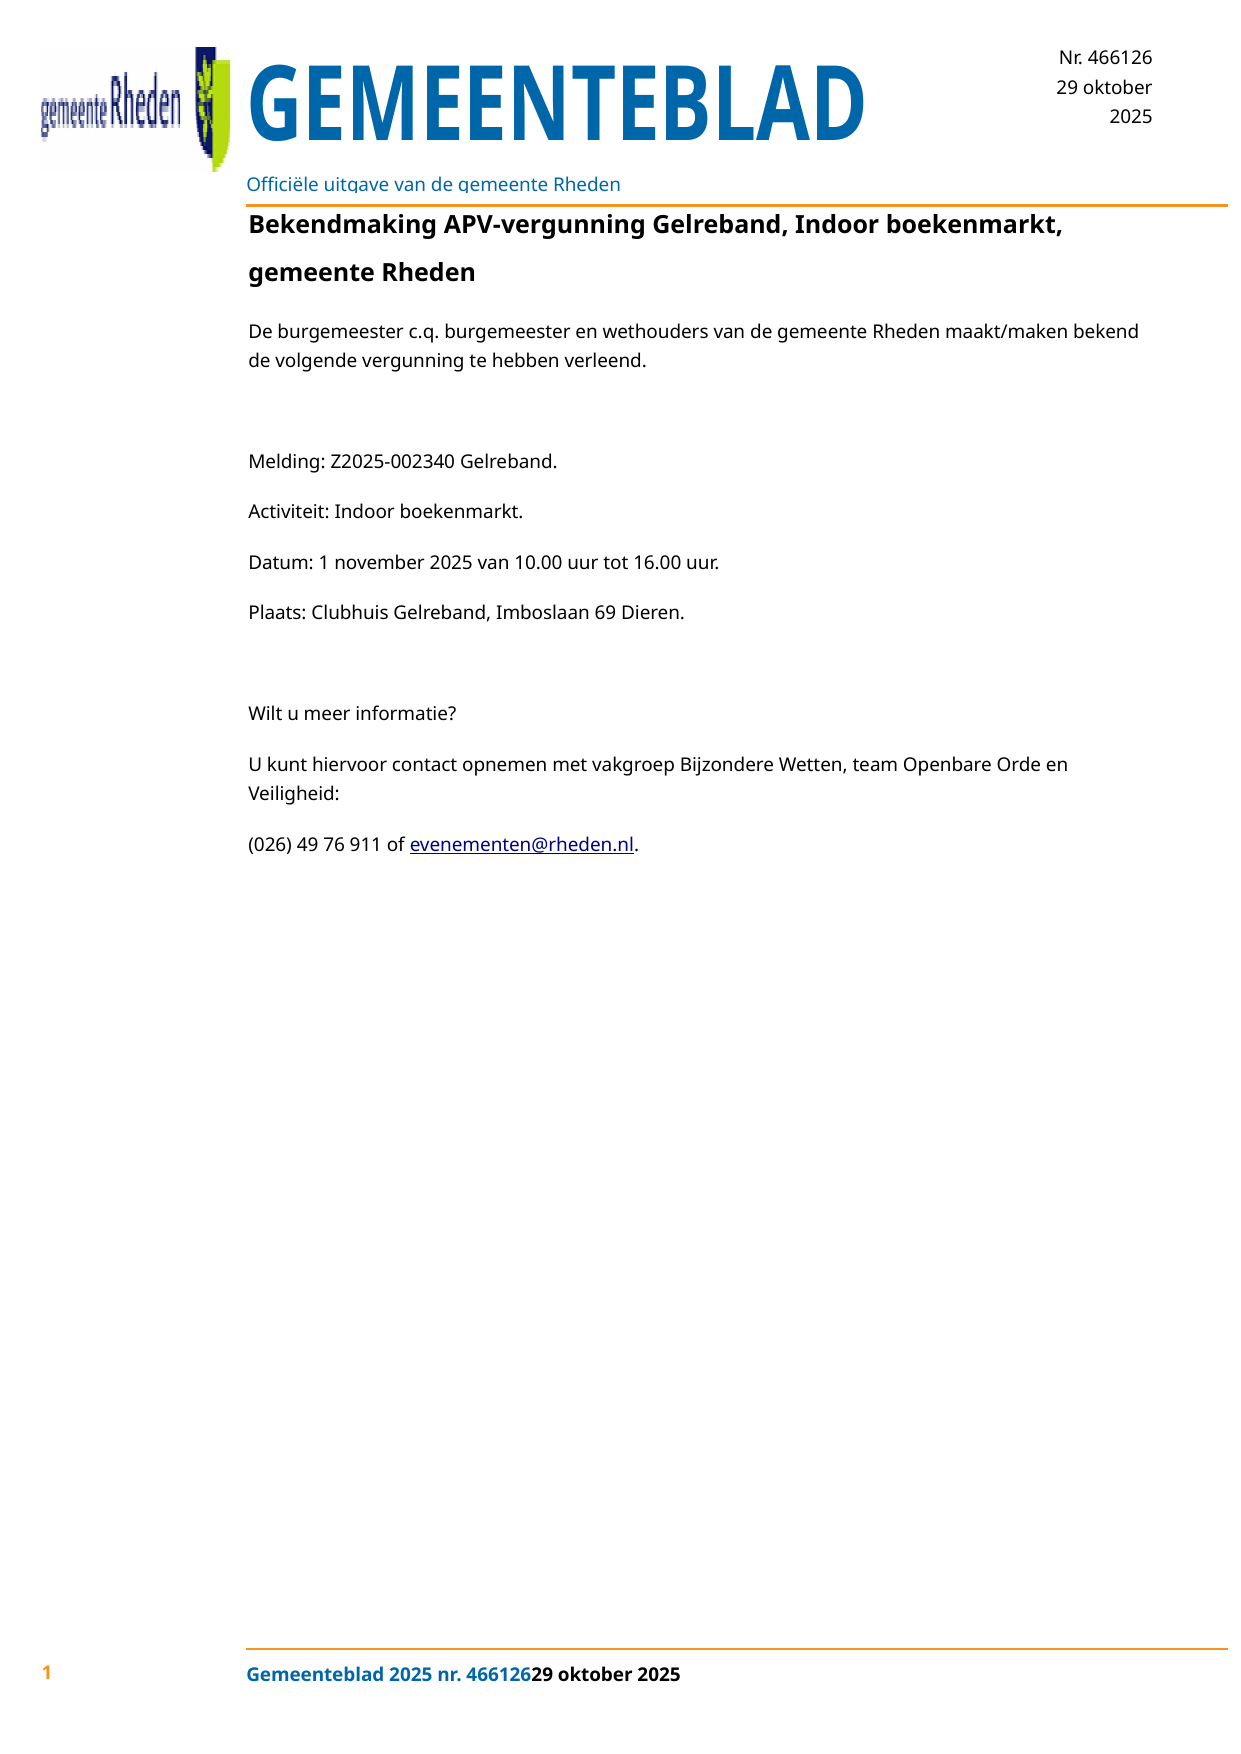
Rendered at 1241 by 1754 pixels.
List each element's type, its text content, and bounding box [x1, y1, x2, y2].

text (026) 49 76 911 of evenementen@rheden.nl. [248, 831, 1152, 857]
text Plaats: Clubhuis Gelreband, Imboslaan 69 Dieren. [248, 599, 1152, 625]
text Melding: Z2025-002340 Gelreband. [248, 448, 1152, 474]
text De burgemeester c.q. burgemeester en wethouders van de gemeente Rheden maakt/maken bekend de volgende vergunning te hebben verleend. [248, 318, 1152, 373]
text Wilt u meer informatie? [248, 700, 1152, 726]
picture [41, 47, 231, 172]
text Bekendmaking APV-vergunning Gelreband, Indoor boekenmarkt, gemeente Rheden [248, 207, 1152, 288]
text Datum: 1 november 2025 van 10.00 uur tot 16.00 uur. [248, 549, 1152, 575]
text Activiteit: Indoor boekenmarkt. [248, 499, 1152, 524]
text U kunt hiervoor contact opnemen met vakgroep Bijzondere Wetten, team Openbare Orde en Veiligheid: [248, 751, 1152, 806]
